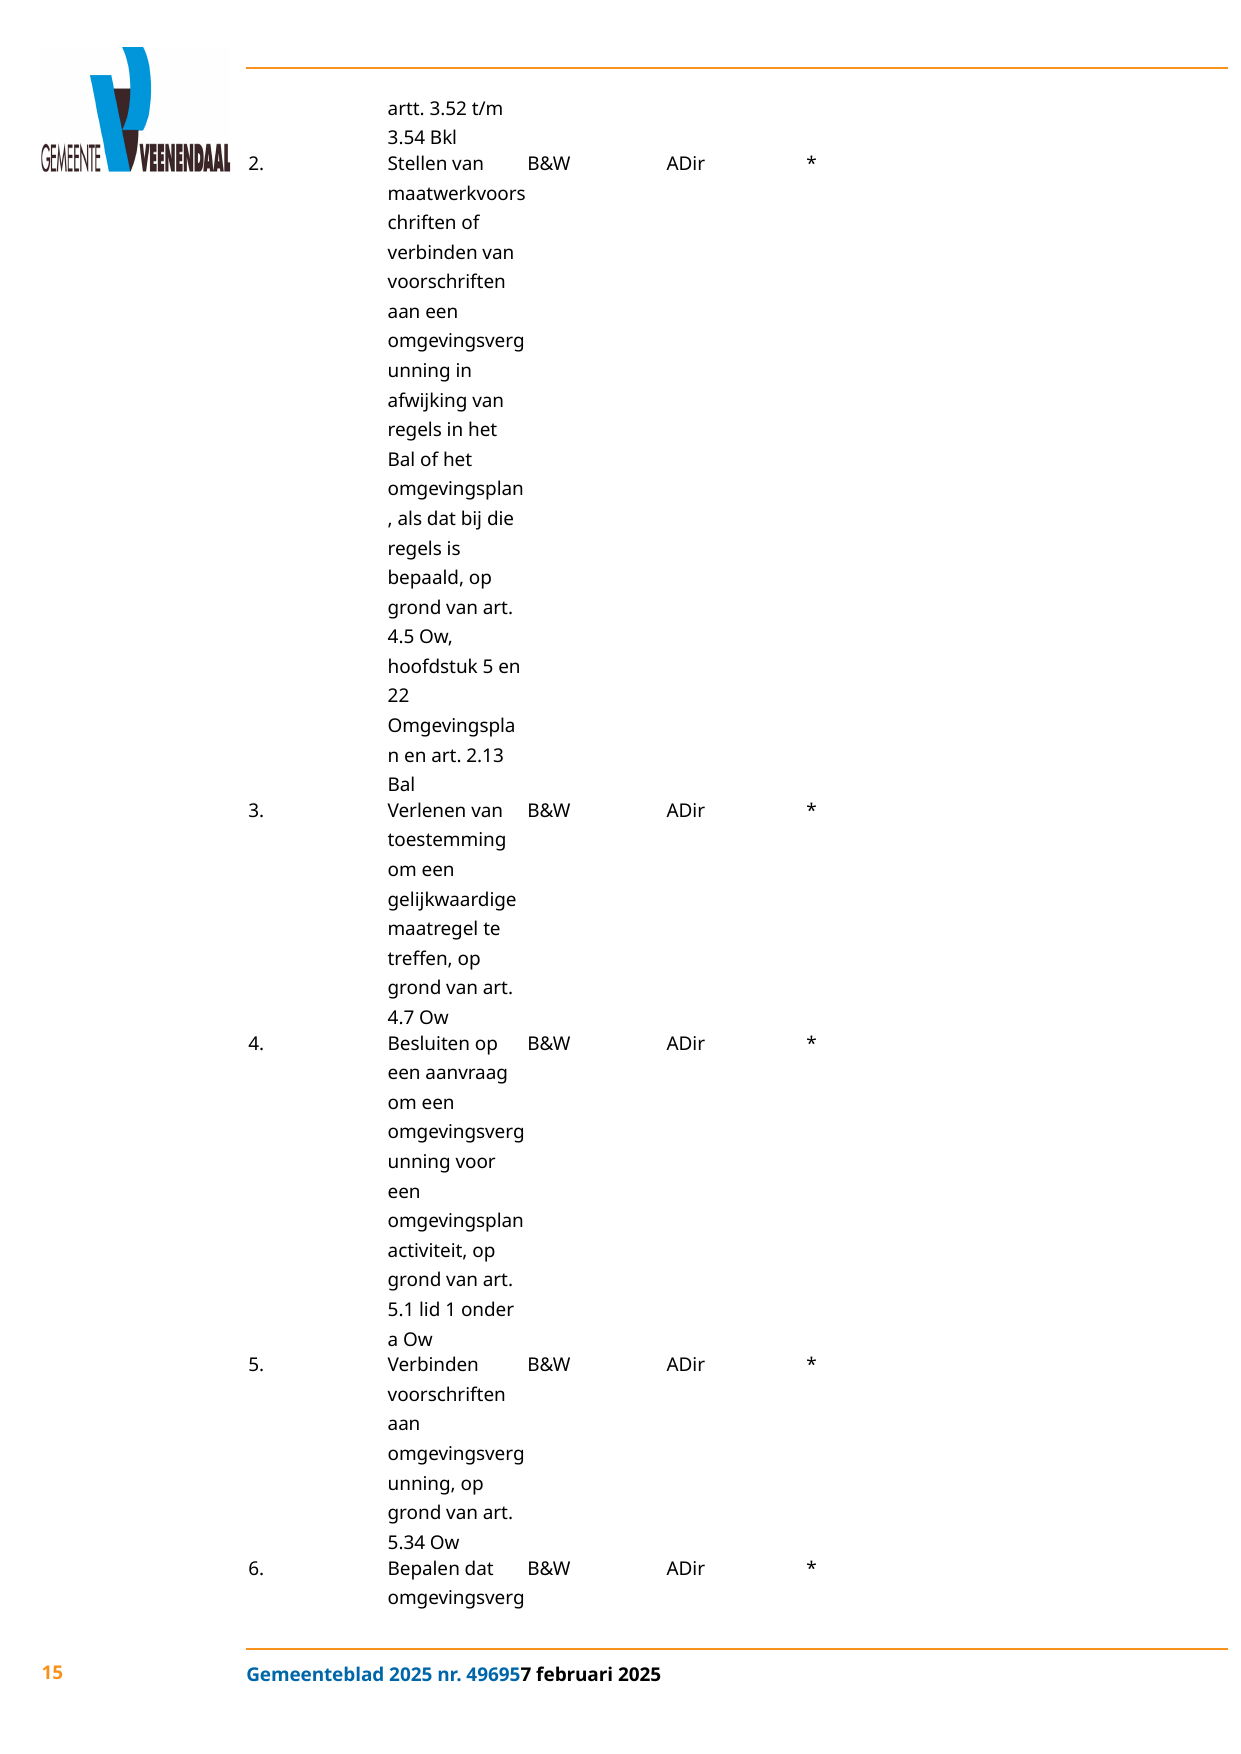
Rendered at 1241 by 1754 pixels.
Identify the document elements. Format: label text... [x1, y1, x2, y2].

table_cell Stellen van maatwerkvoorschriften of verbinden van voorschriften aan een omgevingsvergunning in afwijking van regels in het Bal of het omgevingsplan, als dat bij die regels is bepaald, op grond van art. 4.5 Ow, hoofdstuk 5 en 22 Omgevingsplan en art. 2.13 Bal [388, 150, 527, 797]
table_cell B&W [527, 1555, 666, 1610]
table_cell [945, 150, 1152, 797]
picture [123, 47, 231, 172]
table_cell ADir [666, 1030, 806, 1351]
table_cell * [806, 1555, 945, 1610]
table_cell [945, 797, 1152, 1030]
table_cell [945, 1555, 1152, 1610]
table_cell 6. [248, 1555, 387, 1610]
table_cell [945, 1030, 1152, 1351]
table_cell B&W [527, 150, 666, 797]
table_cell Besluiten op een aanvraag om een omgevingsvergunning voor een omgevingsplanactiviteit, op grond van art. 5.1 lid 1 onder a Ow [388, 1030, 527, 1351]
table_cell [248, 95, 387, 150]
table_cell * [806, 797, 945, 1030]
table_cell artt. 3.52 t/m 3.54 Bkl [388, 95, 527, 150]
table_cell * [806, 1030, 945, 1351]
table_cell 5. [248, 1351, 387, 1555]
picture [41, 47, 130, 172]
table_cell Verbinden voorschriften aan omgevingsvergunning, op grond van art. 5.34 Ow [388, 1351, 527, 1555]
table_cell ADir [666, 150, 806, 797]
table_cell Verlenen van toestemming om een gelijkwaardige maatregel te treffen, op grond van art. 4.7 Ow [388, 797, 527, 1030]
table_cell [527, 95, 666, 150]
table_cell B&W [527, 1030, 666, 1351]
table_cell [666, 95, 806, 150]
table_cell * [806, 1351, 945, 1555]
table_cell B&W [527, 797, 666, 1030]
table_cell ADir [666, 1351, 806, 1555]
table_cell [945, 95, 1152, 150]
table_cell 3. [248, 797, 387, 1030]
table_cell * [806, 150, 945, 797]
table_cell B&W [527, 1351, 666, 1555]
table_cell 4. [248, 1030, 387, 1351]
table_cell [945, 1351, 1152, 1555]
table_cell ADir [666, 1555, 806, 1610]
table_cell [806, 95, 945, 150]
table_cell ADir [666, 797, 806, 1030]
table_cell Bepalen dat omgevingsverg [388, 1555, 527, 1610]
table_cell 2. [248, 150, 387, 797]
